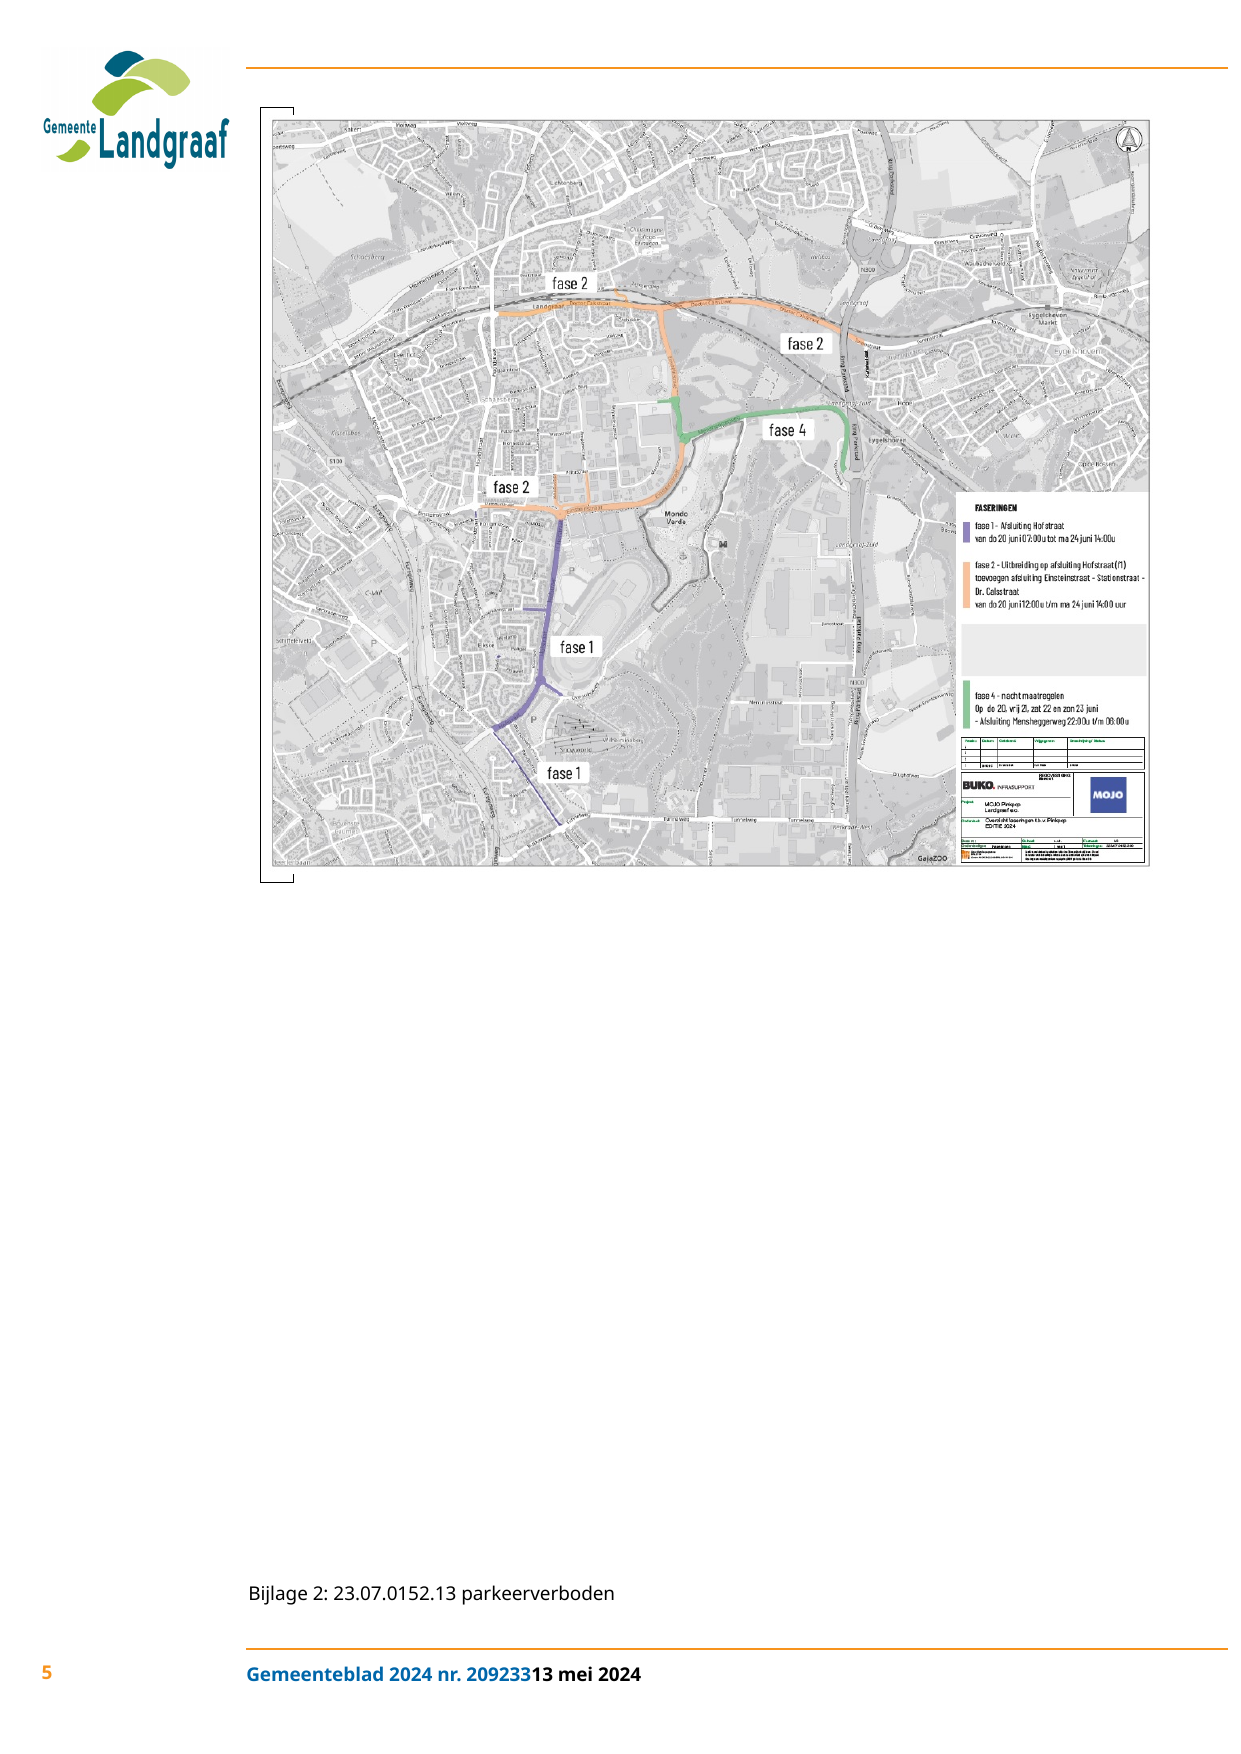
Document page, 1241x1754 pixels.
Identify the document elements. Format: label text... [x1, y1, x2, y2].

picture [41, 47, 231, 172]
picture [268, 115, 1155, 874]
text Bijlage 2: 23.07.0152.13 parkeerverboden [248, 1580, 1152, 1606]
